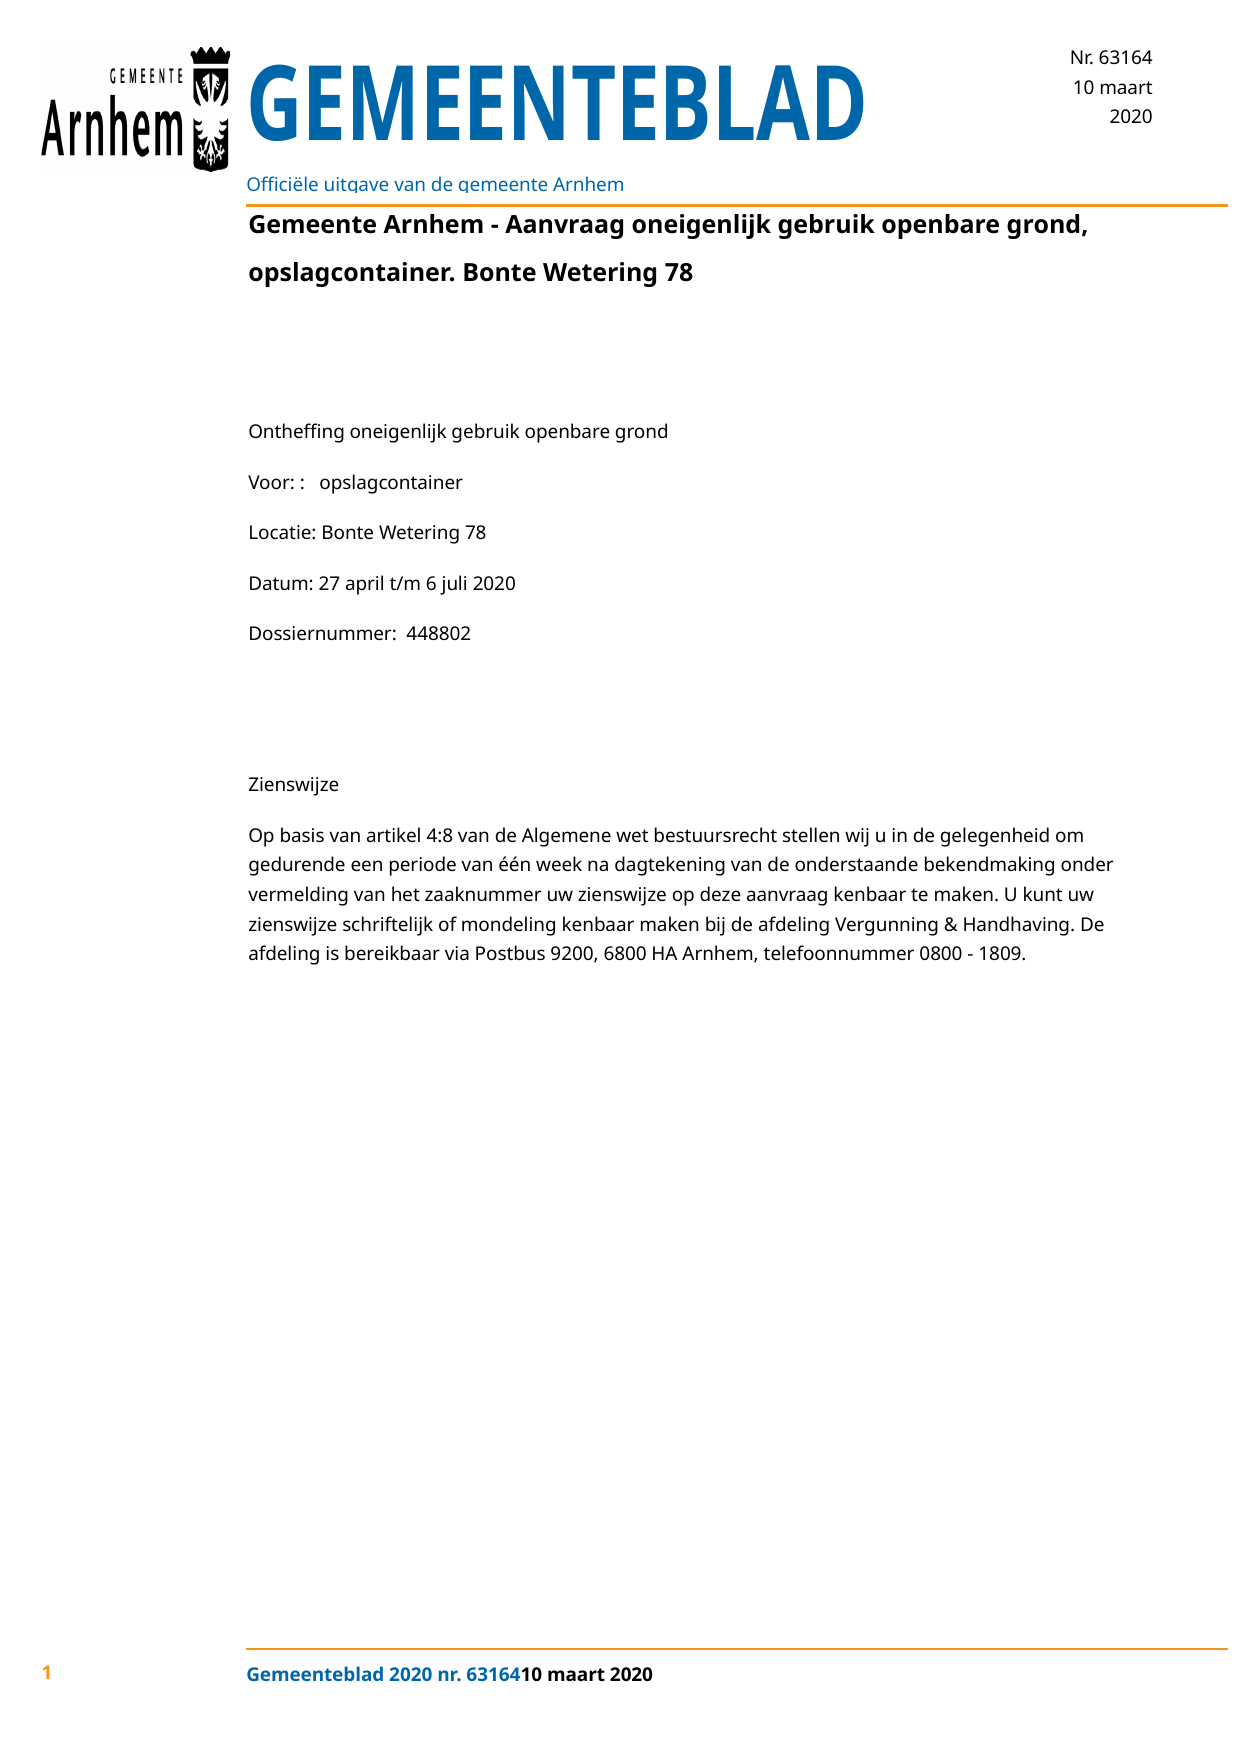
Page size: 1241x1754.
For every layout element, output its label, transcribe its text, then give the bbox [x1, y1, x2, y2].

text Voor: : opslagcontainer [248, 469, 1152, 495]
text Datum: 27 april t/m 6 juli 2020 [248, 570, 1152, 596]
picture [41, 47, 231, 172]
text Gemeente Arnhem - Aanvraag oneigenlijk gebruik openbare grond, opslagcontainer. Bonte Wetering 78 [248, 207, 1152, 288]
text Op basis van artikel 4:8 van de Algemene wet bestuursrecht stellen wij u in de gelegenheid om gedurende een periode van één week na dagtekening van de onderstaande bekendmaking onder vermelding van het zaaknummer uw zienswijze op deze aanvraag kenbaar te maken. U kunt uw zienswijze schriftelijk of mondeling kenbaar maken bij de afdeling Vergunning & Handhaving. De afdeling is bereikbaar via Postbus 9200, 6800 HA Arnhem, telefoonnummer 0800 - 1809. [248, 822, 1152, 966]
text Ontheffing oneigenlijk gebruik openbare grond [248, 419, 1152, 444]
text Locatie: Bonte Wetering 78 [248, 519, 1152, 545]
text Dossiernummer: 448802 [248, 620, 1152, 646]
text Zienswijze [248, 772, 1152, 797]
